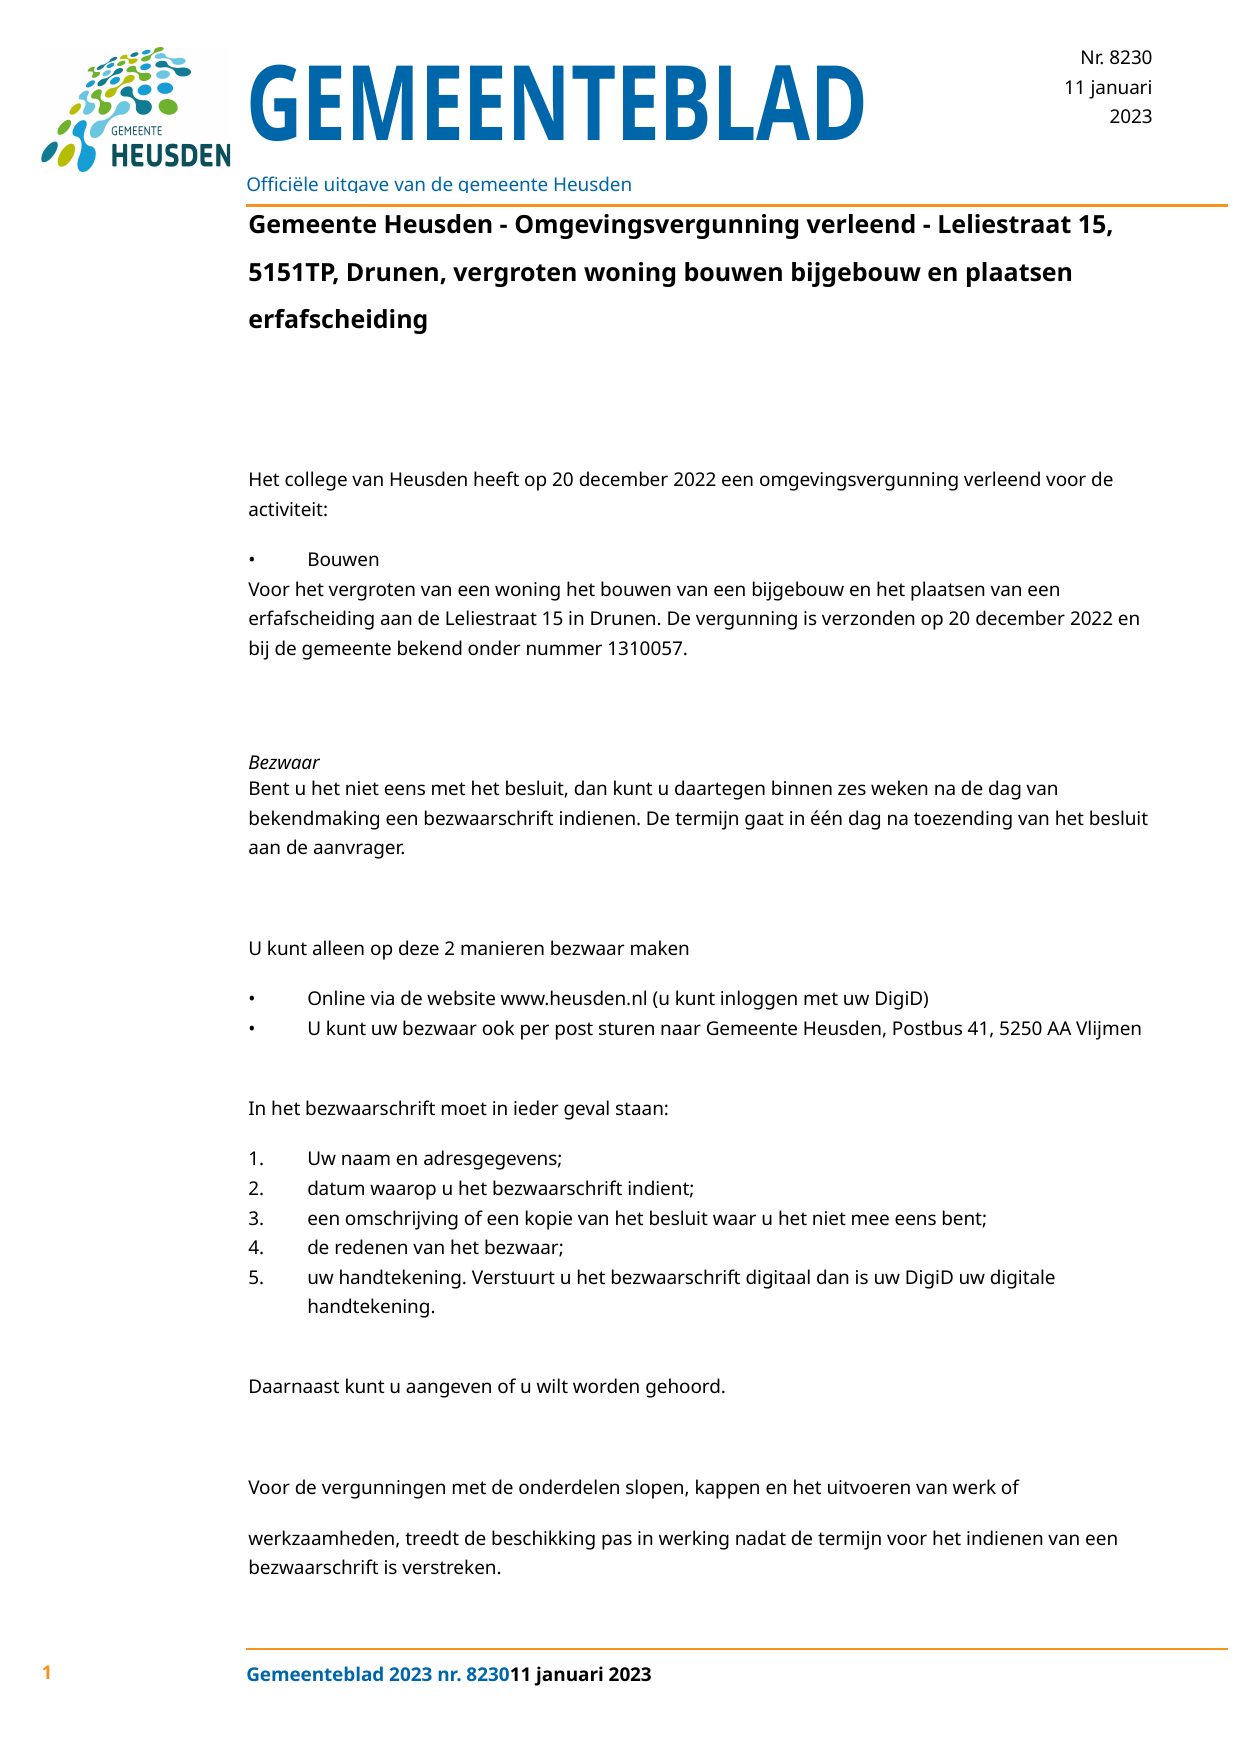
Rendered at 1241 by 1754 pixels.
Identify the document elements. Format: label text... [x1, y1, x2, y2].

list uw handtekening. Verstuurt u het bezwaarschrift digitaal dan is uw DigiD uw digitale handtekening. [248, 1264, 1152, 1319]
list U kunt uw bezwaar ook per post sturen naar Gemeente Heusden, Postbus 41, 5250 AA Vlijmen [248, 1015, 1152, 1041]
text Bezwaar [248, 749, 1152, 775]
text Voor de vergunningen met de onderdelen slopen, kappen en het uitvoeren van werk of [248, 1474, 1152, 1500]
list Bouwen [248, 546, 1152, 572]
text Voor het vergroten van een woning het bouwen van een bijgebouw en het plaatsen van een erfafscheiding aan de Leliestraat 15 in Drunen. De vergunning is verzonden op 20 december 2022 en bij de gemeente bekend onder nummer 1310057. [248, 576, 1152, 661]
list de redenen van het bezwaar; [248, 1234, 1152, 1260]
text U kunt alleen op deze 2 manieren bezwaar maken [248, 935, 1152, 961]
picture [41, 47, 231, 172]
text Gemeente Heusden - Omgevingsvergunning verleend - Leliestraat 15, 5151TP, Drunen, vergroten woning bouwen bijgebouw en plaatsen erfafscheiding [248, 207, 1152, 336]
list een omschrijving of een kopie van het besluit waar u het niet mee eens bent; [248, 1205, 1152, 1231]
list Uw naam en adresgegevens; [248, 1146, 1152, 1171]
text Daarnaast kunt u aangeven of u wilt worden gehoord. [248, 1373, 1152, 1399]
list datum waarop u het bezwaarschrift indient; [248, 1175, 1152, 1201]
text werkzaamheden, treedt de beschikking pas in werking nadat de termijn voor het indienen van een bezwaarschrift is verstreken. [248, 1525, 1152, 1580]
text Bent u het niet eens met het besluit, dan kunt u daartegen binnen zes weken na de dag van bekendmaking een bezwaarschrift indienen. De termijn gaat in één dag na toezending van het besluit aan de aanvrager. [248, 775, 1152, 860]
text In het bezwaarschrift moet in ieder geval staan: [248, 1095, 1152, 1121]
text Het college van Heusden heeft op 20 december 2022 een omgevingsvergunning verleend voor de activiteit: [248, 466, 1152, 522]
list Online via de website www.heusden.nl (u kunt inloggen met uw DigiD) [248, 986, 1152, 1011]
